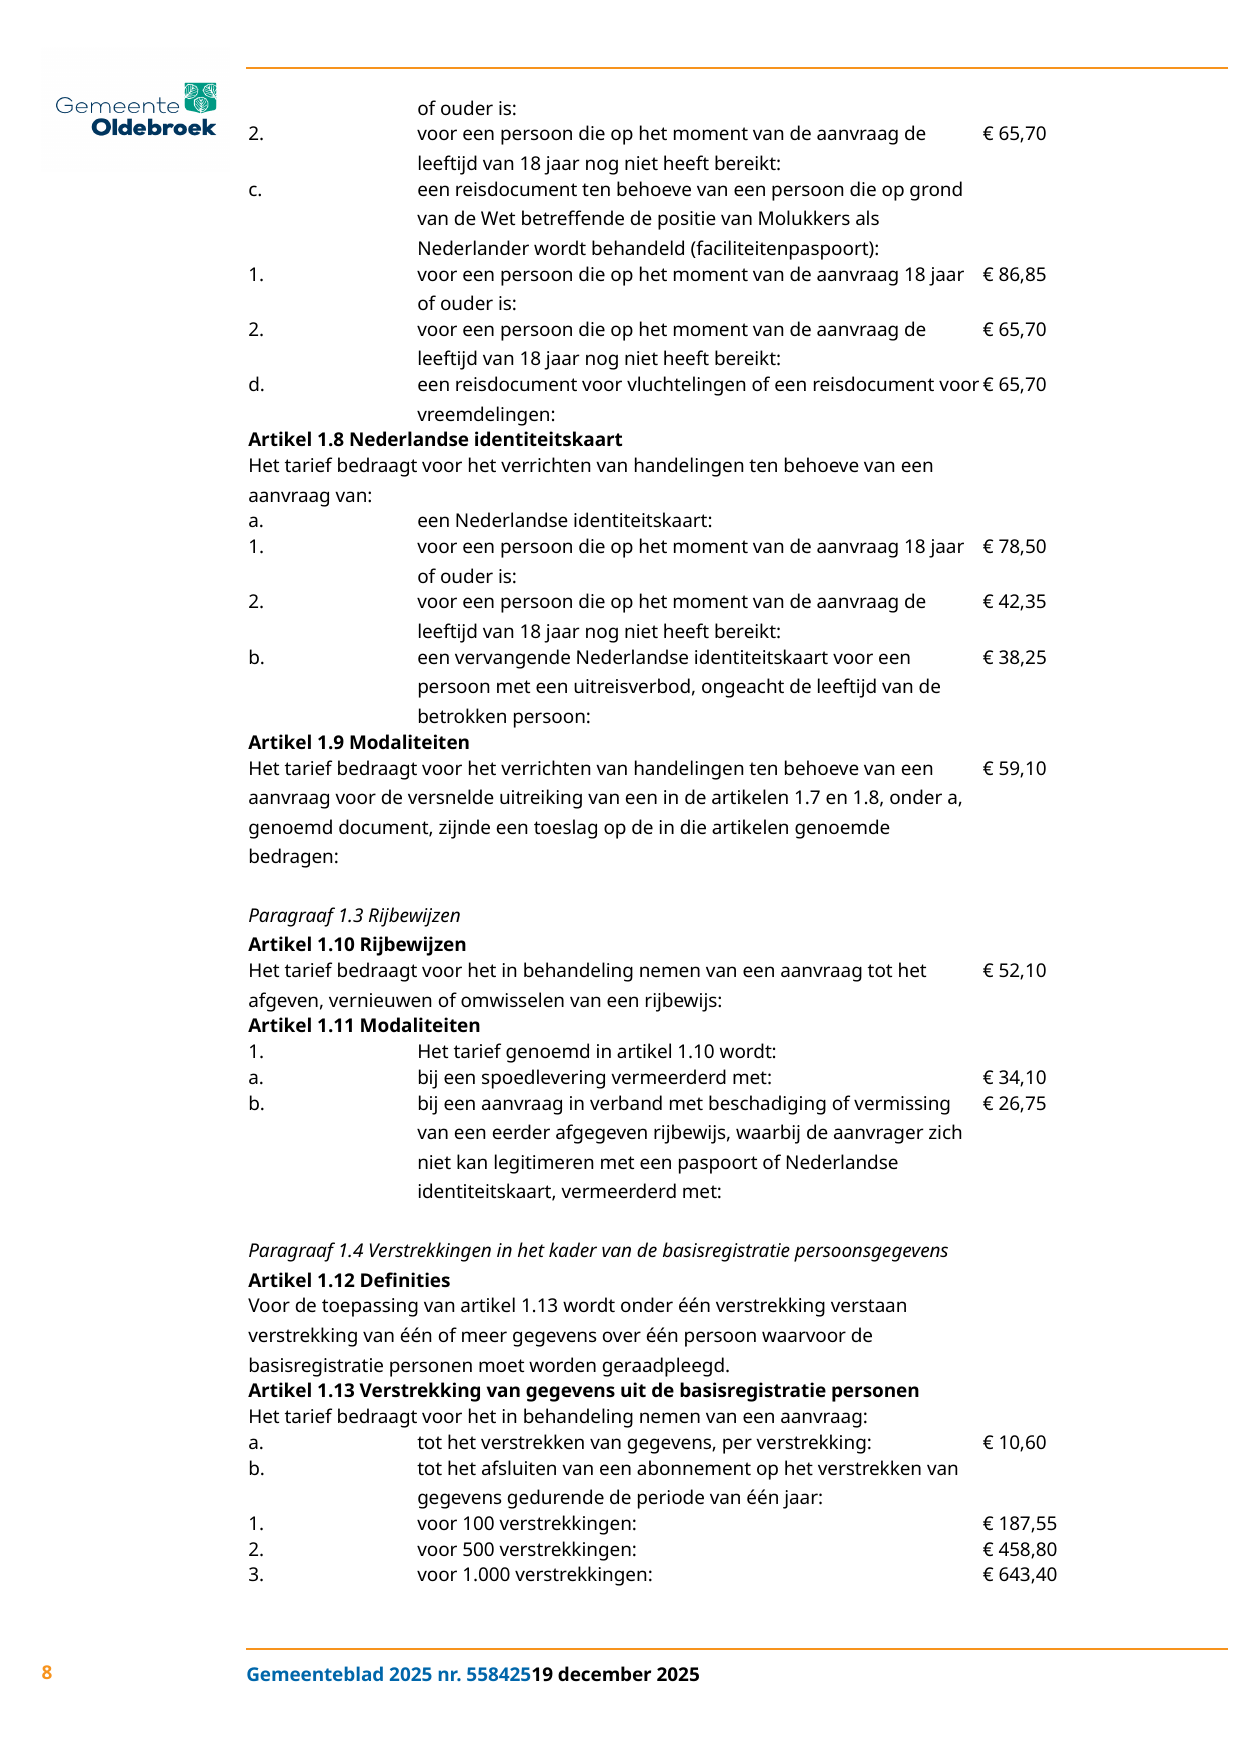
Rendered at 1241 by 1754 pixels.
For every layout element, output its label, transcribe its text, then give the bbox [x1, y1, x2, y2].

table_cell 2. [248, 121, 417, 176]
table_cell € 86,85 [983, 261, 1152, 316]
table_cell b. [248, 1090, 417, 1204]
table_cell [983, 508, 1152, 533]
table_header [983, 1267, 1152, 1293]
table_cell 2. [248, 1536, 417, 1561]
table_cell b. [248, 644, 417, 729]
table_cell bij een spoedlevering vermeerderd met: [417, 1064, 983, 1090]
table_cell a. [248, 1064, 417, 1090]
table_cell Artikel 1.9 Modaliteiten [248, 729, 983, 755]
table_cell € 458,80 [983, 1536, 1152, 1561]
table_cell 2. [248, 589, 417, 644]
table_cell Het tarief genoemd in artikel 1.10 wordt: [417, 1039, 983, 1064]
table_cell Voor de toepassing van artikel 1.13 wordt onder één verstrekking verstaan verstrekking van één of meer gegevens over één persoon waarvoor de basisregistratie personen moet worden geraadpleegd. [248, 1293, 983, 1377]
table_cell Het tarief bedraagt voor het in behandeling nemen van een aanvraag tot het afgeven, vernieuwen of omwisselen van een rijbewijs: [248, 958, 983, 1013]
table_cell [983, 1378, 1152, 1403]
table_cell [983, 176, 1152, 261]
table_cell of ouder is: [417, 95, 983, 121]
picture [41, 47, 231, 172]
table_cell b. [248, 1455, 417, 1510]
table_cell € 59,10 [983, 755, 1152, 869]
table_cell [983, 1455, 1152, 1510]
table_cell een reisdocument ten behoeve van een persoon die op grond van de Wet betreffende de positie van Molukkers als Nederlander wordt behandeld (faciliteitenpaspoort): [417, 176, 983, 261]
table_cell een reisdocument voor vluchtelingen of een reisdocument voor vreemdelingen: [417, 371, 983, 427]
table_header [983, 932, 1152, 957]
table_cell Artikel 1.13 Verstrekking van gegevens uit de basisregistratie personen [248, 1378, 983, 1403]
table_cell voor 500 verstrekkingen: [417, 1536, 983, 1561]
table_cell een Nederlandse identiteitskaart: [417, 508, 983, 533]
table_cell € 26,75 [983, 1090, 1152, 1204]
table_cell a. [248, 508, 417, 533]
table_cell [983, 1013, 1152, 1038]
table_cell voor een persoon die op het moment van de aanvraag de leeftijd van 18 jaar nog niet heeft bereikt: [417, 316, 983, 371]
table_cell 1. [248, 1510, 417, 1536]
table_cell [983, 95, 1152, 121]
table_header Artikel 1.12 Definities [248, 1267, 983, 1293]
table_cell [983, 1293, 1152, 1377]
table_cell € 187,55 [983, 1510, 1152, 1536]
table_cell [983, 1039, 1152, 1064]
table_cell voor een persoon die op het moment van de aanvraag de leeftijd van 18 jaar nog niet heeft bereikt: [417, 121, 983, 176]
table_cell € 65,70 [983, 316, 1152, 371]
table_cell een vervangende Nederlandse identiteitskaart voor een persoon met een uitreisverbod, ongeacht de leeftijd van de betrokken persoon: [417, 644, 983, 729]
table_cell voor een persoon die op het moment van de aanvraag 18 jaar of ouder is: [417, 261, 983, 316]
table_cell Artikel 1.8 Nederlandse identiteitskaart [248, 427, 983, 452]
table_cell 1. [248, 1039, 417, 1064]
table_cell € 65,70 [983, 121, 1152, 176]
table_cell d. [248, 371, 417, 427]
table_cell € 65,70 [983, 371, 1152, 427]
table_cell [983, 453, 1152, 508]
table_cell [248, 95, 417, 121]
table_cell c. [248, 176, 417, 261]
table_cell a. [248, 1429, 417, 1455]
text Paragraaf 1.4 Verstrekkingen in het kader van de basisregistratie persoonsgegevens [248, 1237, 1152, 1263]
table_cell [983, 427, 1152, 452]
table_cell voor 100 verstrekkingen: [417, 1510, 983, 1536]
table_cell voor een persoon die op het moment van de aanvraag 18 jaar of ouder is: [417, 534, 983, 589]
text Paragraaf 1.3 Rijbewijzen [248, 902, 1152, 928]
table_cell [983, 1403, 1152, 1429]
table_cell Artikel 1.11 Modaliteiten [248, 1013, 983, 1038]
table_cell voor een persoon die op het moment van de aanvraag de leeftijd van 18 jaar nog niet heeft bereikt: [417, 589, 983, 644]
table_cell bij een aanvraag in verband met beschadiging of vermissing van een eerder afgegeven rijbewijs, waarbij de aanvrager zich niet kan legitimeren met een paspoort of Nederlandse identiteitskaart, vermeerderd met: [417, 1090, 983, 1204]
table_cell 2. [248, 316, 417, 371]
table_cell € 52,10 [983, 958, 1152, 1013]
table_cell € 10,60 [983, 1429, 1152, 1455]
table_cell € 34,10 [983, 1064, 1152, 1090]
table_cell 1. [248, 261, 417, 316]
table_cell [983, 729, 1152, 755]
table_cell voor 1.000 verstrekkingen: [417, 1561, 983, 1587]
table_cell tot het afsluiten van een abonnement op het verstrekken van gegevens gedurende de periode van één jaar: [417, 1455, 983, 1510]
table_cell € 38,25 [983, 644, 1152, 729]
table_cell tot het verstrekken van gegevens, per verstrekking: [417, 1429, 983, 1455]
table_cell € 78,50 [983, 534, 1152, 589]
table_cell Het tarief bedraagt voor het verrichten van handelingen ten behoeve van een aanvraag van: [248, 453, 983, 508]
table_cell 3. [248, 1561, 417, 1587]
table_cell Het tarief bedraagt voor het in behandeling nemen van een aanvraag: [248, 1403, 983, 1429]
table_header Artikel 1.10 Rijbewijzen [248, 932, 983, 957]
table_cell € 643,40 [983, 1561, 1152, 1587]
table_cell 1. [248, 534, 417, 589]
table_cell € 42,35 [983, 589, 1152, 644]
table_cell Het tarief bedraagt voor het verrichten van handelingen ten behoeve van een aanvraag voor de versnelde uitreiking van een in de artikelen 1.7 en 1.8, onder a, genoemd document, zijnde een toeslag op de in die artikelen genoemde bedragen: [248, 755, 983, 869]
